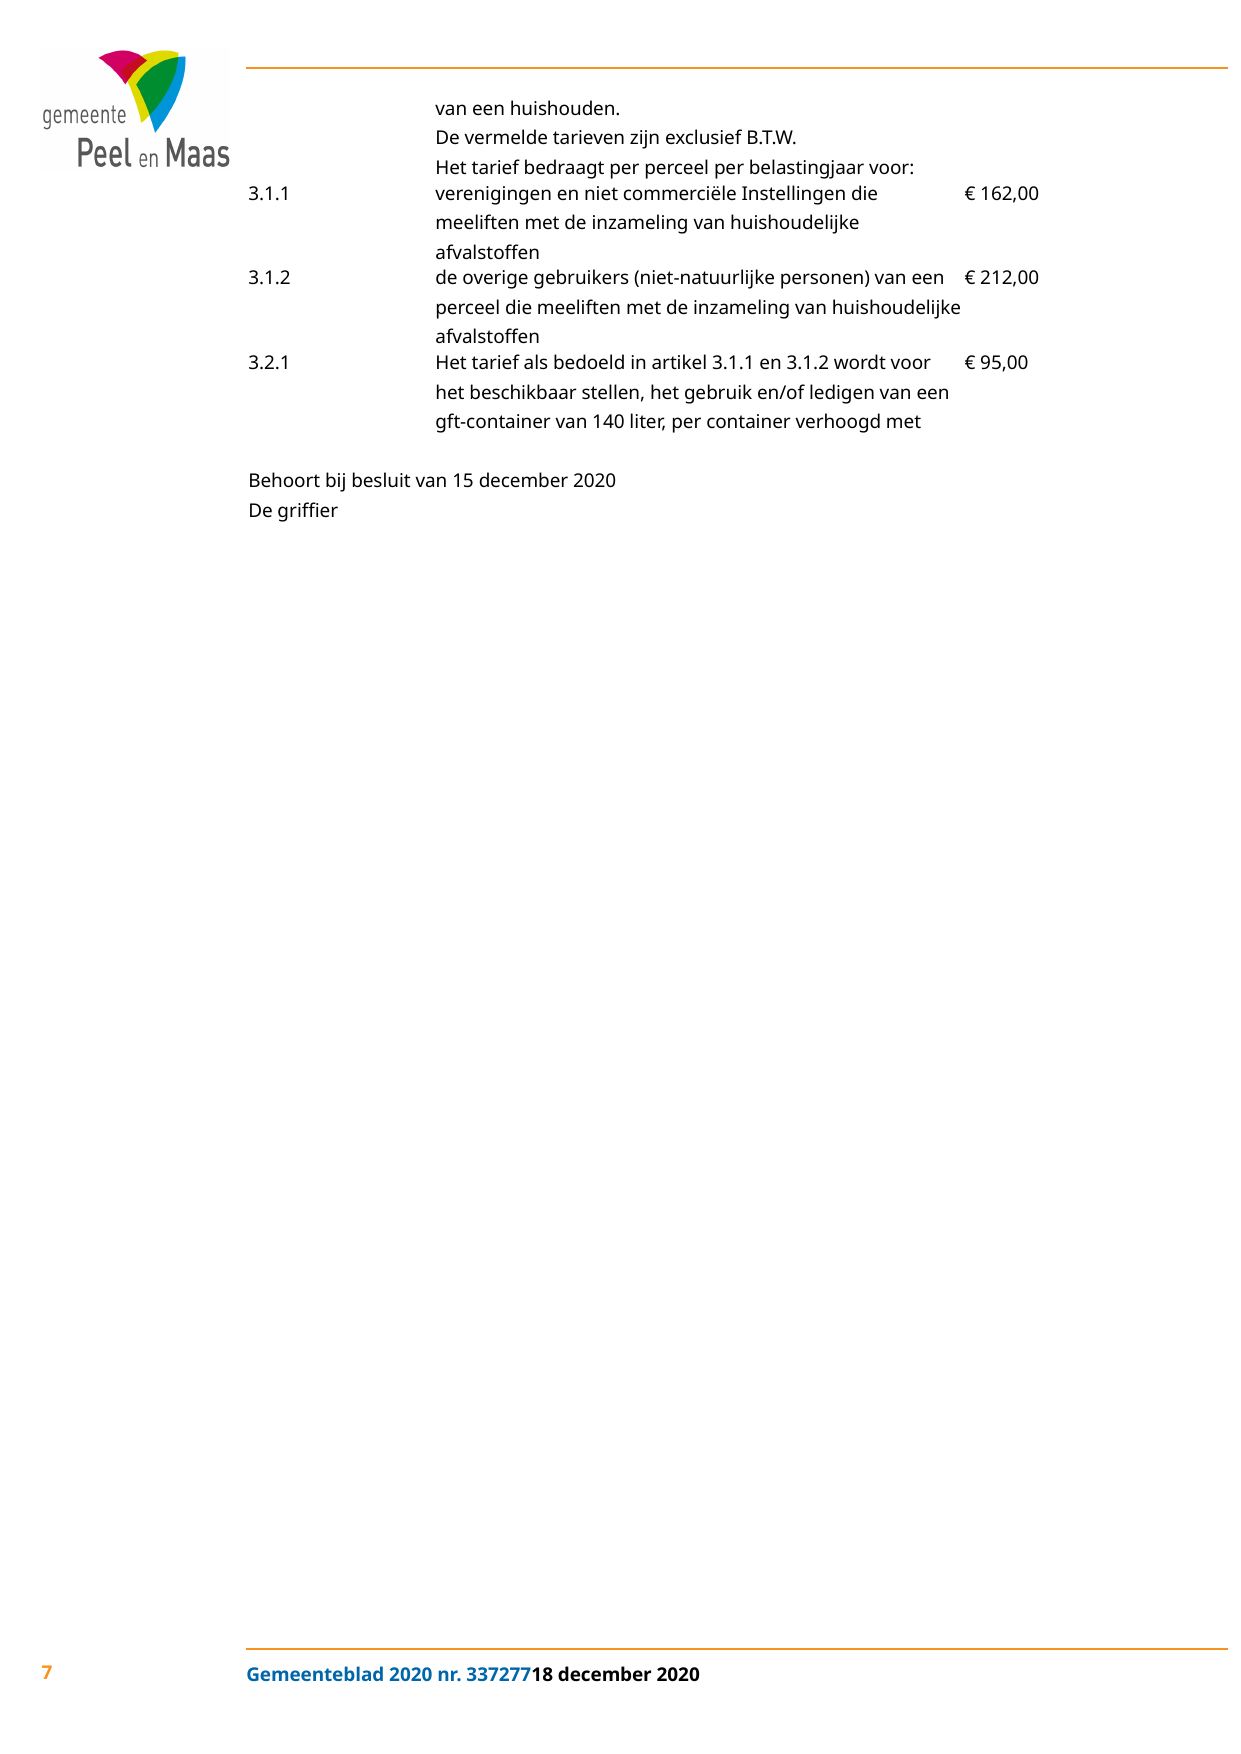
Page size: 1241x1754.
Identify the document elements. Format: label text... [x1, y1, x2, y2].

table_cell € 95,00 [964, 350, 1152, 434]
picture [41, 47, 231, 172]
table_cell € 212,00 [964, 265, 1152, 349]
table_cell de overige gebruikers (niet-natuurlijke personen) van een perceel die meeliften met de inzameling van huishoudelijke afvalstoffen [435, 265, 964, 349]
table_cell [248, 95, 435, 180]
table_cell 3.1.2 [248, 265, 435, 349]
table_cell [964, 95, 1152, 180]
table_cell 3.1.1 [248, 180, 435, 264]
text De griffier [248, 497, 1152, 522]
table_cell van een huishouden. De vermelde tarieven zijn exclusief B.T.W. Het tarief bedraagt per perceel per belastingjaar voor: [435, 95, 964, 180]
table_cell verenigingen en niet commerciële Instellingen die meeliften met de inzameling van huishoudelijke afvalstoffen [435, 180, 964, 264]
table_cell € 162,00 [964, 180, 1152, 264]
table_cell 3.2.1 [248, 350, 435, 434]
table_cell Het tarief als bedoeld in artikel 3.1.1 en 3.1.2 wordt voor het beschikbaar stellen, het gebruik en/of ledigen van een gft-container van 140 liter, per container verhoogd met [435, 350, 964, 434]
text Behoort bij besluit van 15 december 2020 [248, 467, 1152, 493]
